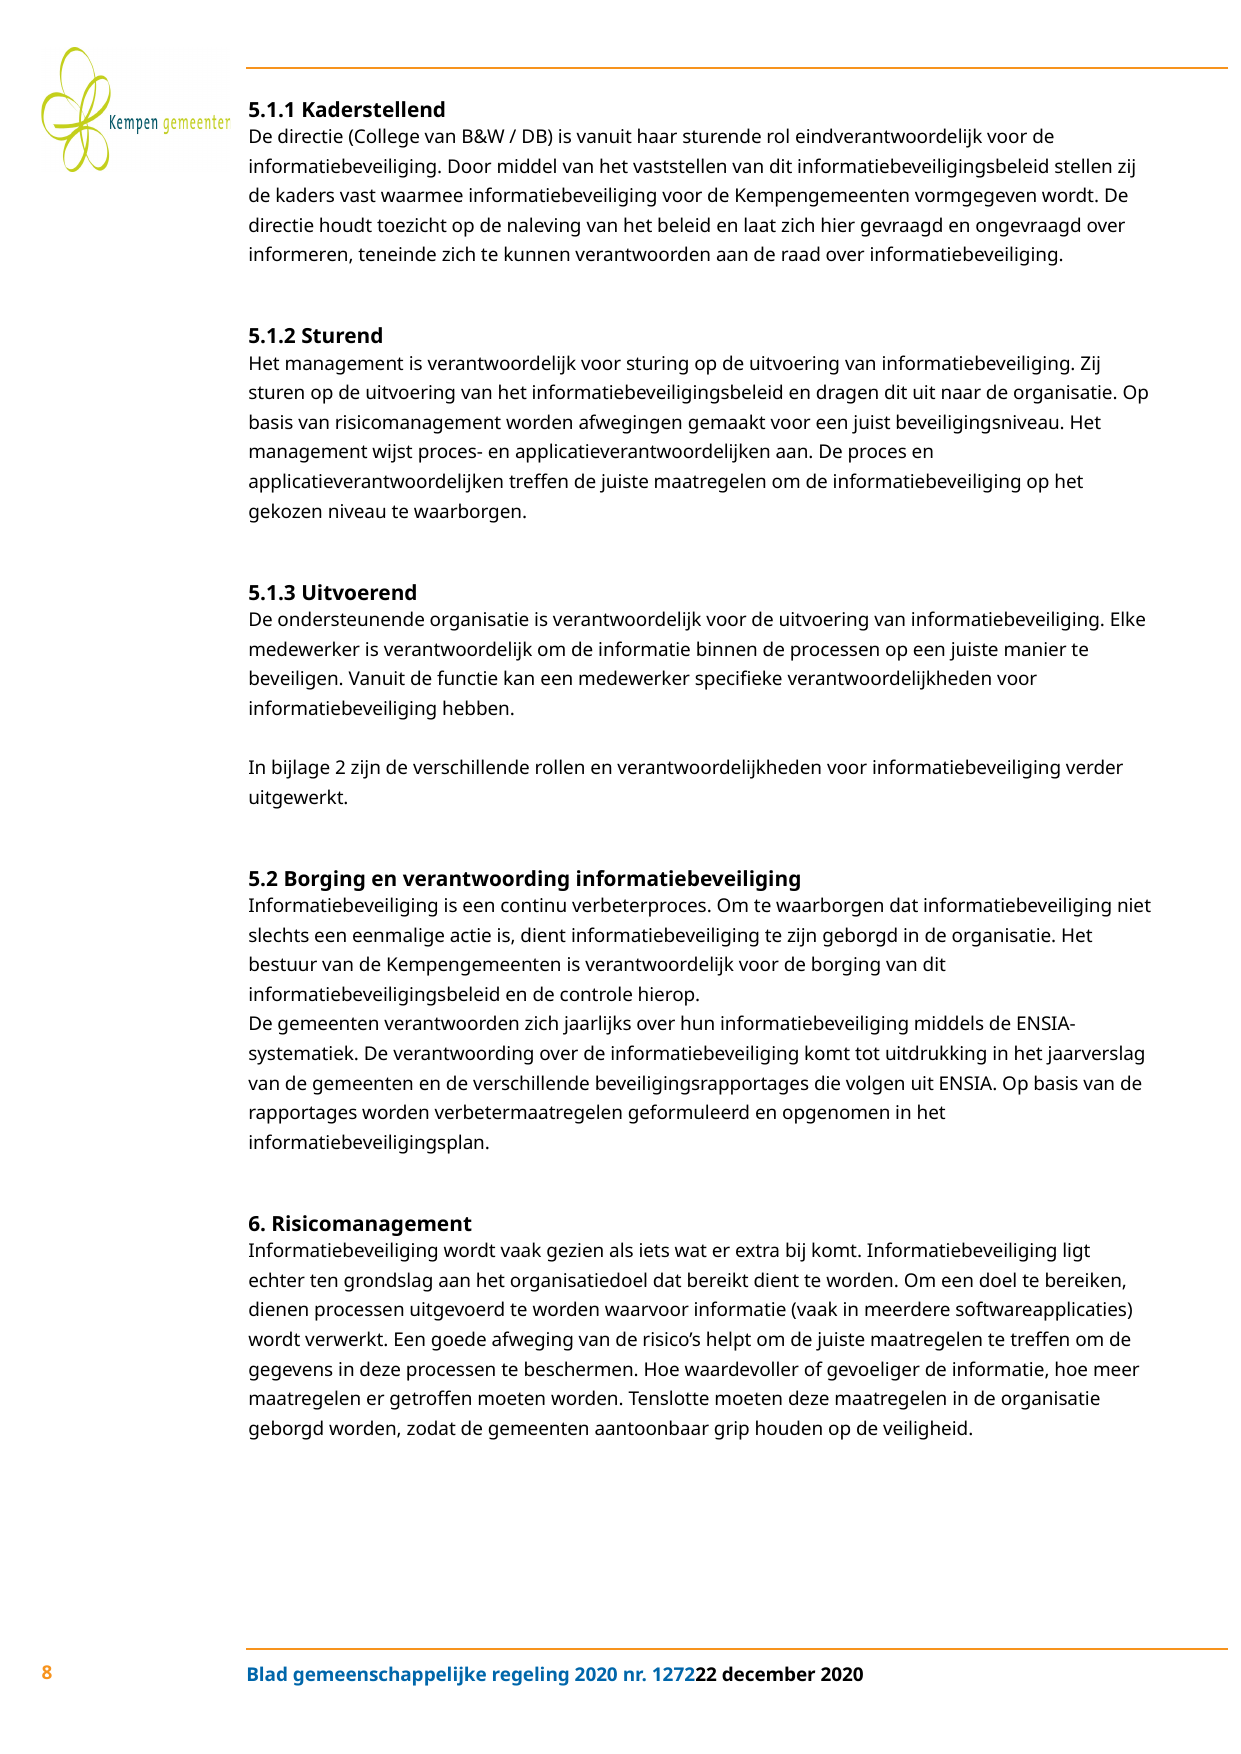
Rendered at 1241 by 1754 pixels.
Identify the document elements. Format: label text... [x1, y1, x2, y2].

text Informatiebeveiliging wordt vaak gezien als iets wat er extra bij komt. Informatiebeveiliging ligt echter ten grondslag aan het organisatiedoel dat bereikt dient te worden. Om een doel te bereiken, dienen processen uitgevoerd te worden waarvoor informatie (vaak in meerdere softwareapplicaties) wordt verwerkt. Een goede afweging van de risico’s helpt om de juiste maatregelen te treffen om de gegevens in deze processen te beschermen. Hoe waardevoller of gevoeliger de informatie, hoe meer maatregelen er getroffen moeten worden. Tenslotte moeten deze maatregelen in de organisatie geborgd worden, zodat de gemeenten aantoonbaar grip houden op de veiligheid. [248, 1237, 1152, 1441]
text In bijlage 2 zijn de verschillende rollen en verantwoordelijkheden voor informatiebeveiliging verder uitgewerkt. [248, 754, 1152, 809]
picture [41, 47, 231, 172]
text De ondersteunende organisatie is verantwoordelijk voor de uitvoering van informatiebeveiliging. Elke medewerker is verantwoordelijk om de informatie binnen de processen op een juiste manier te beveiligen. Vanuit de functie kan een medewerker specifieke verantwoordelijkheden voor informatiebeveiliging hebben. [248, 606, 1152, 721]
text 5.1.2 Sturend [248, 322, 1152, 350]
text Informatiebeveiliging is een continu verbeterproces. Om te waarborgen dat informatiebeveiliging niet slechts een eenmalige actie is, dient informatiebeveiliging te zijn geborgd in de organisatie. Het bestuur van de Kempengemeenten is verantwoordelijk voor de borging van dit informatiebeveiligingsbeleid en de controle hierop. [248, 892, 1152, 1007]
text Het management is verantwoordelijk voor sturing op de uitvoering van informatiebeveiliging. Zij sturen op de uitvoering van het informatiebeveiligingsbeleid en dragen dit uit naar de organisatie. Op basis van risicomanagement worden afwegingen gemaakt voor een juist beveiligingsniveau. Het management wijst proces- en applicatieverantwoordelijken aan. De proces en applicatieverantwoordelijken treffen de juiste maatregelen om de informatiebeveiliging op het gekozen niveau te waarborgen. [248, 350, 1152, 524]
text 6. Risicomanagement [248, 1209, 1152, 1237]
text De gemeenten verantwoorden zich jaarlijks over hun informatiebeveiliging middels de ENSIA-systematiek. De verantwoording over de informatiebeveiliging komt tot uitdrukking in het jaarverslag van de gemeenten en de verschillende beveiligingsrapportages die volgen uit ENSIA. Op basis van de rapportages worden verbetermaatregelen geformuleerd en opgenomen in het informatiebeveiligingsplan. [248, 1011, 1152, 1155]
text 5.1.3 Uitvoerend [248, 578, 1152, 606]
text 5.1.1 Kaderstellend [248, 95, 1152, 123]
text 5.2 Borging en verantwoording informatiebeveiliging [248, 864, 1152, 892]
text De directie (College van B&W / DB) is vanuit haar sturende rol eindverantwoordelijk voor de informatiebeveiliging. Door middel van het vaststellen van dit informatiebeveiligingsbeleid stellen zij de kaders vast waarmee informatiebeveiliging voor de Kempengemeenten vormgegeven wordt. De directie houdt toezicht op de naleving van het beleid en laat zich hier gevraagd en ongevraagd over informeren, teneinde zich te kunnen verantwoorden aan de raad over informatiebeveiliging. [248, 123, 1152, 267]
